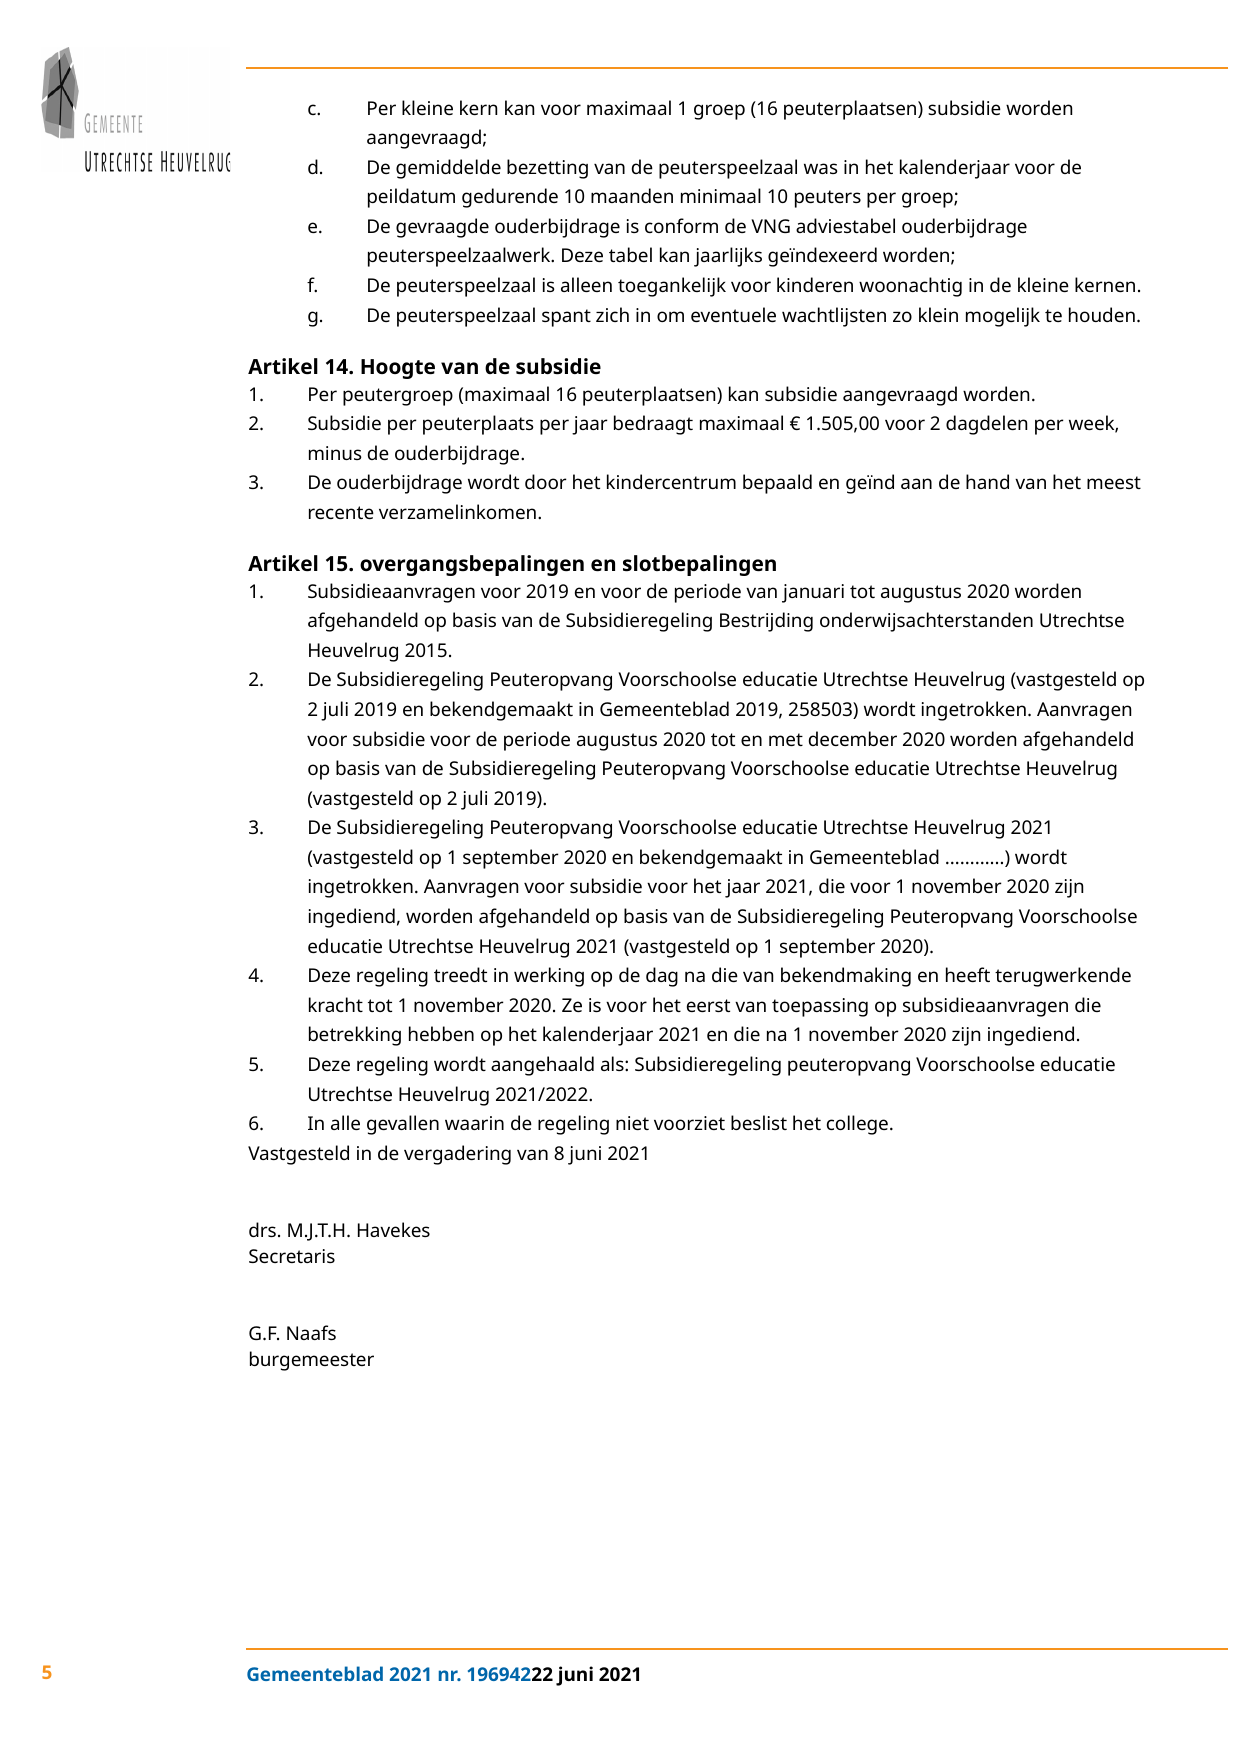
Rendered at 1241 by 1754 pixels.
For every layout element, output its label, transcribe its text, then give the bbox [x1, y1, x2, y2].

list De gevraagde ouderbijdrage is conform de VNG adviestabel ouderbijdrage peuterspeelzaalwerk. Deze tabel kan jaarlijks geïndexeerd worden; [307, 213, 1152, 268]
text Artikel 15. overgangsbepalingen en slotbepalingen [248, 549, 1152, 578]
text G.F. Naafs [248, 1320, 1152, 1346]
text Secretaris [248, 1243, 1152, 1269]
list De Subsidieregeling Peuteropvang Voorschoolse educatie Utrechtse Heuvelrug (vastgesteld op 2 juli 2019 en bekendgemaakt in Gemeenteblad 2019, 258503) wordt ingetrokken. Aanvragen voor subsidie voor de periode augustus 2020 tot en met december 2020 worden afgehandeld op basis van de Subsidieregeling Peuteropvang Voorschoolse educatie Utrechtse Heuvelrug (vastgesteld op 2 juli 2019). [248, 667, 1152, 811]
list Deze regeling treedt in werking op de dag na die van bekendmaking en heeft terugwerkende kracht tot 1 november 2020. Ze is voor het eerst van toepassing op subsidieaanvragen die betrekking hebben op het kalenderjaar 2021 en die na 1 november 2020 zijn ingediend. [248, 962, 1152, 1047]
list Per kleine kern kan voor maximaal 1 groep (16 peuterplaatsen) subsidie worden aangevraagd; [307, 95, 1152, 150]
text Vastgesteld in de vergadering van 8 juni 2021 [248, 1140, 1152, 1166]
list Per peutergroep (maximaal 16 peuterplaatsen) kan subsidie aangevraagd worden. [248, 381, 1152, 406]
text drs. M.J.T.H. Havekes [248, 1217, 1152, 1243]
text burgemeester [248, 1346, 1152, 1372]
list De peuterspeelzaal spant zich in om eventuele wachtlijsten zo klein mogelijk te houden. [307, 302, 1152, 328]
text Artikel 14. Hoogte van de subsidie [248, 352, 1152, 381]
list De peuterspeelzaal is alleen toegankelijk voor kinderen woonachtig in de kleine kernen. [307, 272, 1152, 298]
list Deze regeling wordt aangehaald als: Subsidieregeling peuteropvang Voorschoolse educatie Utrechtse Heuvelrug 2021/2022. [248, 1051, 1152, 1107]
list De ouderbijdrage wordt door het kindercentrum bepaald en geïnd aan de hand van het meest recente verzamelinkomen. [248, 469, 1152, 525]
list Subsidie per peuterplaats per jaar bedraagt maximaal € 1.505,00 voor 2 dagdelen per week, minus de ouderbijdrage. [248, 410, 1152, 466]
picture [41, 47, 231, 172]
list Subsidieaanvragen voor 2019 en voor de periode van januari tot augustus 2020 worden afgehandeld op basis van de Subsidieregeling Bestrijding onderwijsachterstanden Utrechtse Heuvelrug 2015. [248, 578, 1152, 663]
list De Subsidieregeling Peuteropvang Voorschoolse educatie Utrechtse Heuvelrug 2021 (vastgesteld op 1 september 2020 en bekendgemaakt in Gemeenteblad …………) wordt ingetrokken. Aanvragen voor subsidie voor het jaar 2021, die voor 1 november 2020 zijn ingediend, worden afgehandeld op basis van de Subsidieregeling Peuteropvang Voorschoolse educatie Utrechtse Heuvelrug 2021 (vastgesteld op 1 september 2020). [248, 814, 1152, 959]
list De gemiddelde bezetting van de peuterspeelzaal was in het kalenderjaar voor de peildatum gedurende 10 maanden minimaal 10 peuters per groep; [307, 154, 1152, 209]
list In alle gevallen waarin de regeling niet voorziet beslist het college. [248, 1110, 1152, 1136]
